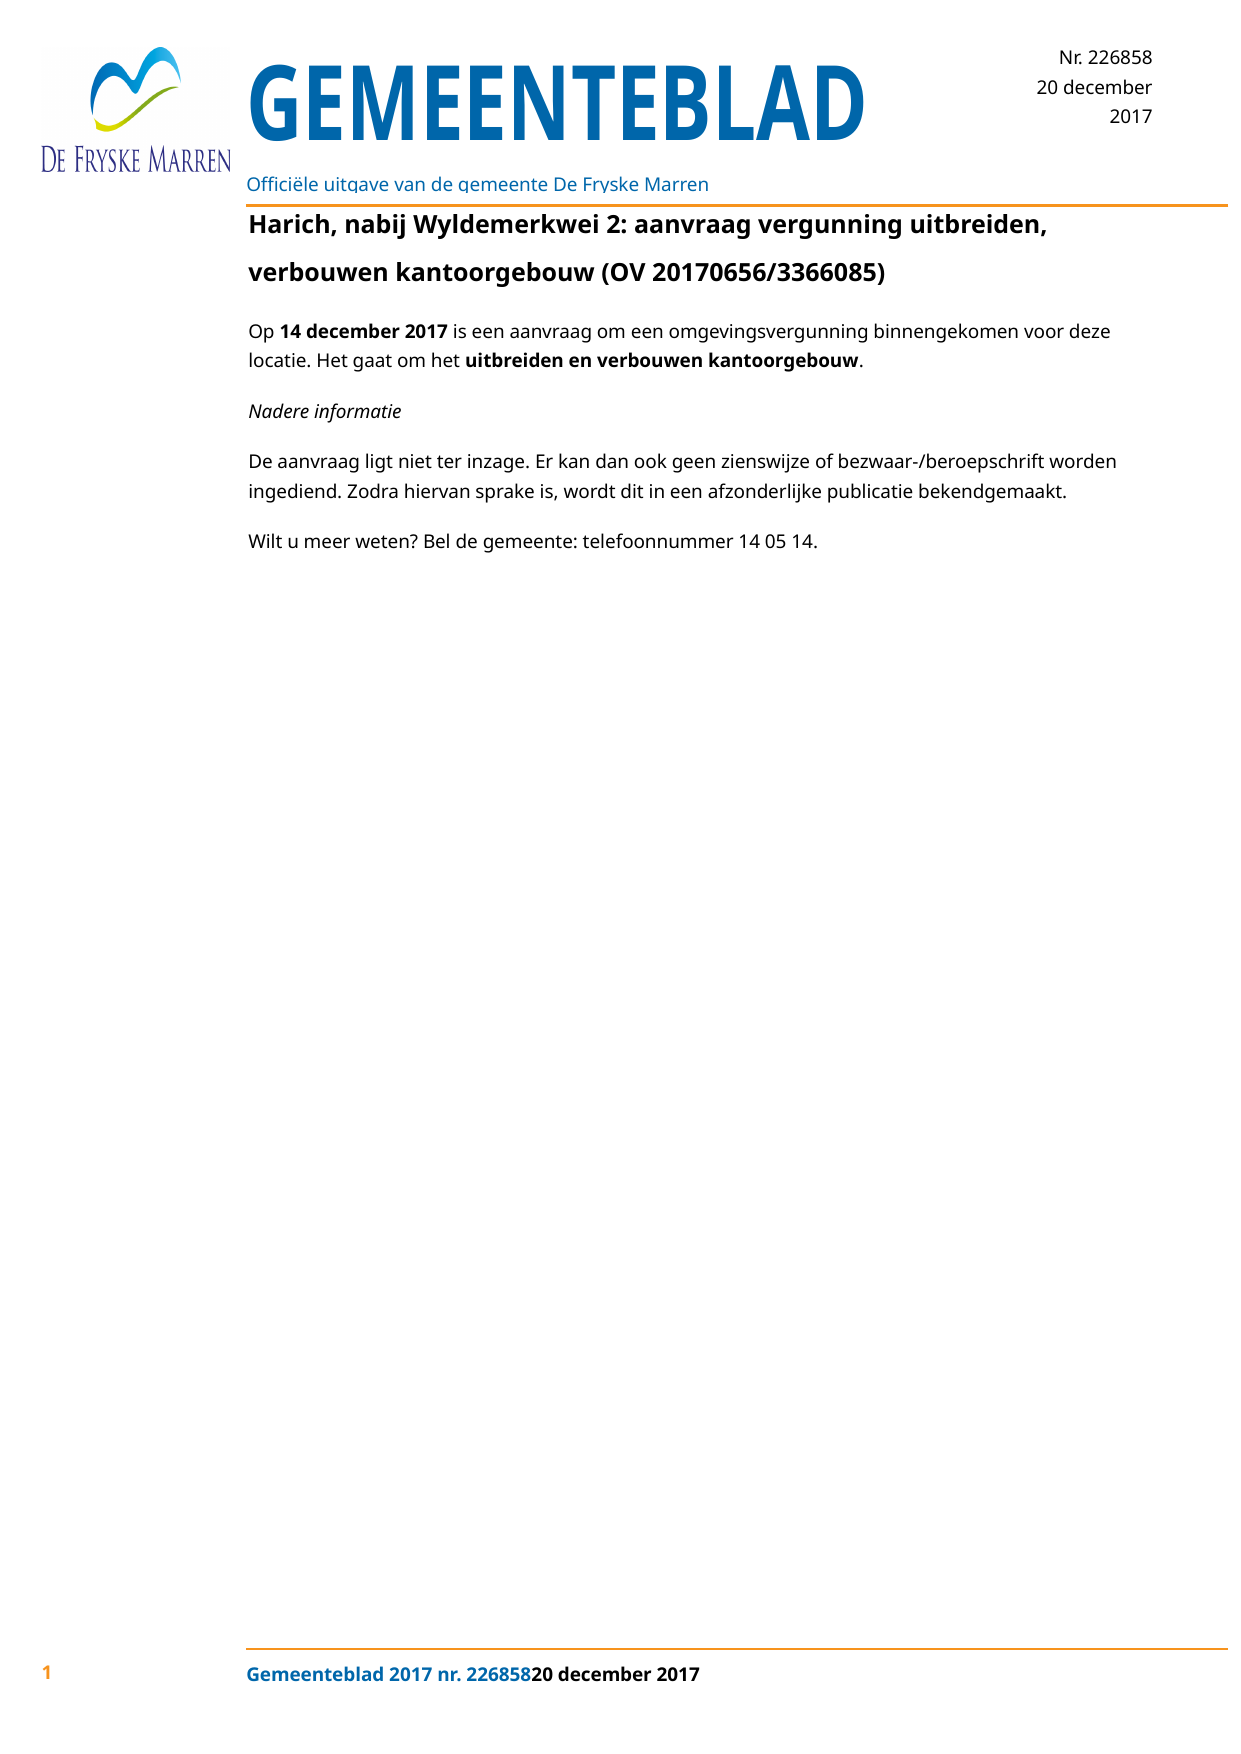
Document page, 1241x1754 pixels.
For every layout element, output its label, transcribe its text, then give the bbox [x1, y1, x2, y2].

text Nadere informatie [248, 398, 1152, 424]
text Wilt u meer weten? Bel de gemeente: telefoonnummer 14 05 14. [248, 528, 1152, 554]
picture [41, 47, 231, 172]
text Op 14 december 2017 is een aanvraag om een omgevingsvergunning binnengekomen voor deze locatie. Het gaat om het uitbreiden en verbouwen kantoorgebouw. [248, 318, 1152, 373]
text De aanvraag ligt niet ter inzage. Er kan dan ook geen zienswijze of bezwaar-/beroepschrift worden ingediend. Zodra hiervan sprake is, wordt dit in een afzonderlijke publicatie bekendgemaakt. [248, 448, 1152, 504]
text Harich, nabij Wyldemerkwei 2: aanvraag vergunning uitbreiden, verbouwen kantoorgebouw (OV 20170656/3366085) [248, 207, 1152, 288]
